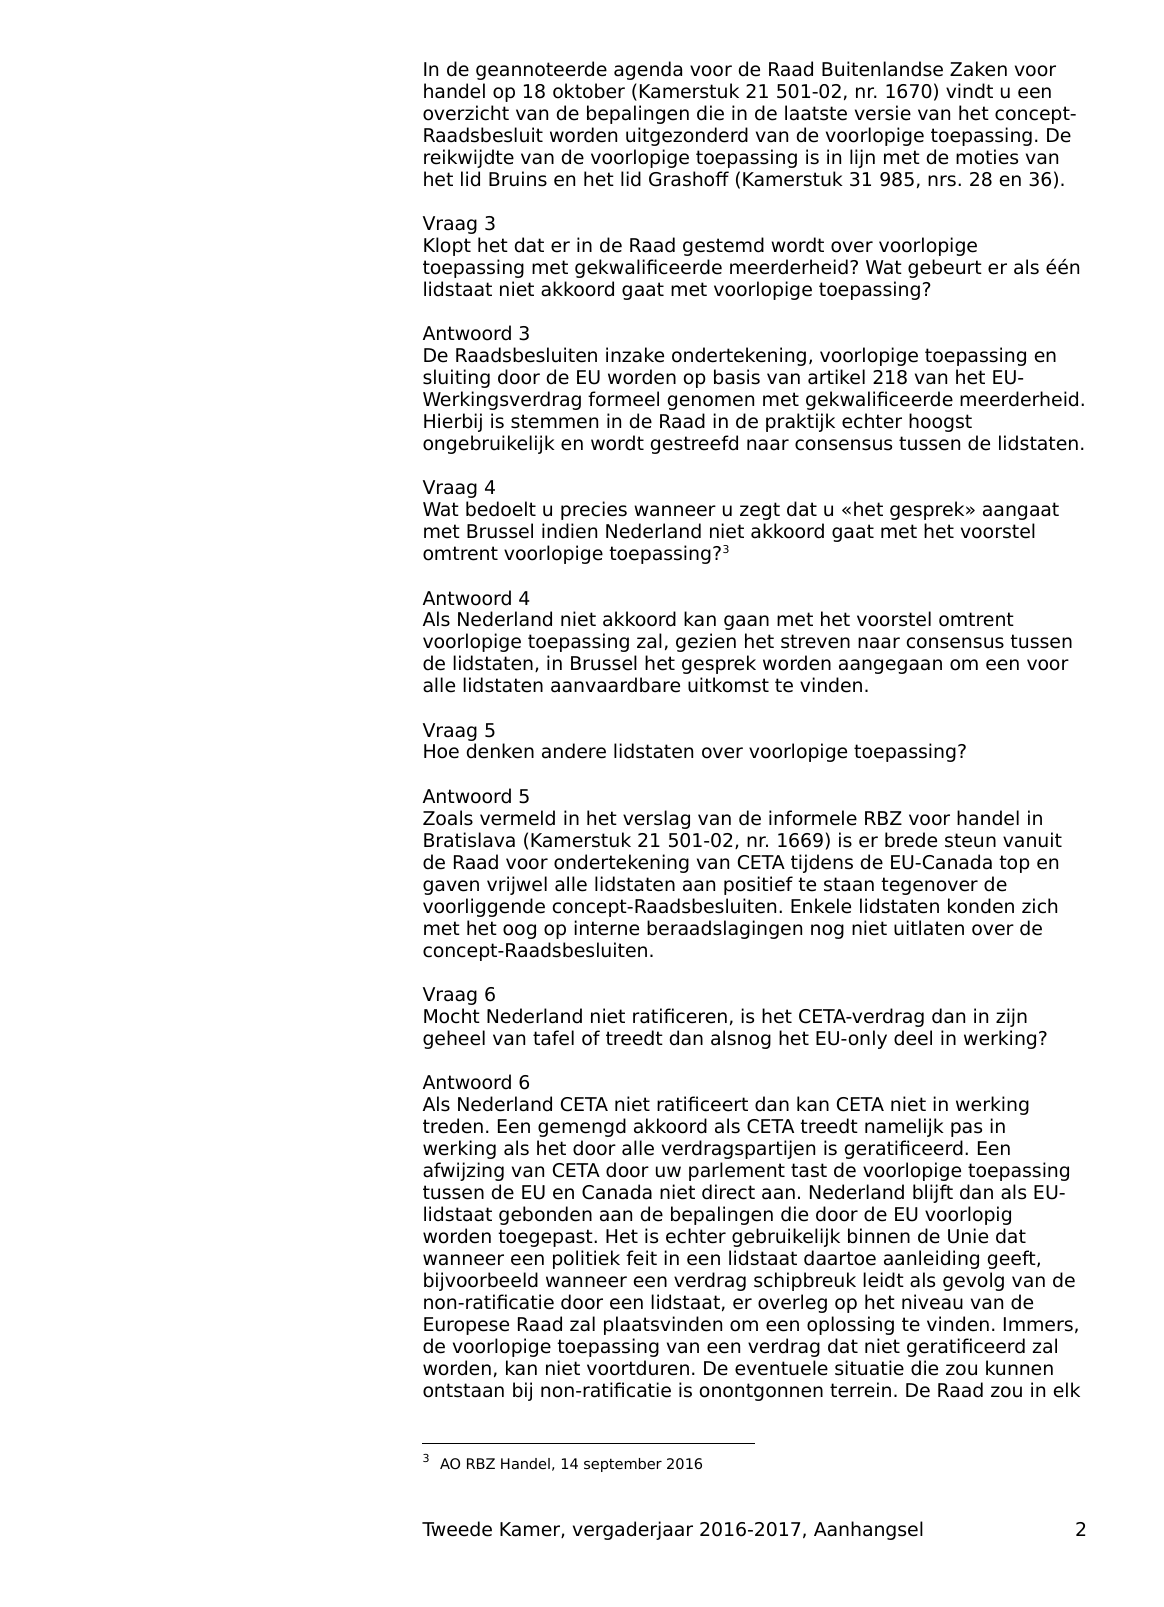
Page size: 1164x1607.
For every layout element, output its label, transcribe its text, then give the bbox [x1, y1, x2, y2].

text Als Nederland CETA niet ratificeert dan kan CETA niet in werking treden. Een gemengd akkoord als CETA treedt namelijk pas in werking als het door alle verdragspartijen is geratificeerd. Een afwijzing van CETA door uw parlement tast de voorlopige toepassing tussen de EU en Canada niet direct aan. Nederland blijft dan als EU-lidstaat gebonden aan de bepalingen die door de EU voorlopig worden toegepast. Het is echter gebruikelijk binnen de Unie dat wanneer een politiek feit in een lidstaat daartoe aanleiding geeft, bijvoorbeeld wanneer een verdrag schipbreuk leidt als gevolg van de non-ratificatie door een lidstaat, er overleg op het niveau van de Europese Raad zal plaatsvinden om een oplossing te vinden. Immers, de voorlopige toepassing van een verdrag dat niet geratificeerd zal worden, kan niet voortduren. De eventuele situatie die zou kunnen ontstaan bij non-ratificatie is onontgonnen terrein. De Raad zou in elk [422, 1094, 1087, 1401]
text Antwoord 4 [422, 587, 1087, 609]
text Klopt het dat er in de Raad gestemd wordt over voorlopige toepassing met gekwalificeerde meerderheid? Wat gebeurt er als één lidstaat niet akkoord gaat met voorlopige toepassing? [422, 235, 1087, 301]
text Zoals vermeld in het verslag van de informele RBZ voor handel in Bratislava (Kamerstuk 21 501-02, nr. 1669) is er brede steun vanuit de Raad voor ondertekening van CETA tijdens de EU-Canada top en gaven vrijwel alle lidstaten aan positief te staan tegenover de voorliggende concept-Raadsbesluiten. Enkele lidstaten konden zich met het oog op interne beraadslagingen nog niet uitlaten over de concept-Raadsbesluiten. [422, 808, 1087, 961]
text In de geannoteerde agenda voor de Raad Buitenlandse Zaken voor handel op 18 oktober (Kamerstuk 21 501-02, nr. 1670) vindt u een overzicht van de bepalingen die in de laatste versie van het concept-Raadsbesluit worden uitgezonderd van de voorlopige toepassing. De reikwijdte van de voorlopige toepassing is in lijn met de moties van het lid Bruins en het lid Grashoff (Kamerstuk 31 985, nrs. 28 en 36). [422, 59, 1087, 191]
text Vraag 3 [422, 213, 1087, 235]
text Vraag 6 [422, 984, 1087, 1006]
text Als Nederland niet akkoord kan gaan met het voorstel omtrent voorlopige toepassing zal, gezien het streven naar consensus tussen de lidstaten, in Brussel het gesprek worden aangegaan om een voor alle lidstaten aanvaardbare uitkomst te vinden. [422, 609, 1087, 697]
text Vraag 5 [422, 719, 1087, 741]
text Antwoord 3 [422, 323, 1087, 345]
text Antwoord 6 [422, 1072, 1087, 1094]
text AO RBZ Handel, 14 september 2016 [422, 1452, 1087, 1474]
text Wat bedoelt u precies wanneer u zegt dat u «het gesprek» aangaat met Brussel indien Nederland niet akkoord gaat met het voorstel omtrent voorlopige toepassing? [422, 499, 1087, 565]
text De Raadsbesluiten inzake ondertekening, voorlopige toepassing en sluiting door de EU worden op basis van artikel 218 van het EU-Werkingsverdrag formeel genomen met gekwalificeerde meerderheid. Hierbij is stemmen in de Raad in de praktijk echter hoogst ongebruikelijk en wordt gestreefd naar consensus tussen de lidstaten. [422, 345, 1087, 455]
text Antwoord 5 [422, 786, 1087, 808]
text Mocht Nederland niet ratificeren, is het CETA-verdrag dan in zijn geheel van tafel of treedt dan alsnog het EU-only deel in werking? [422, 1006, 1087, 1049]
text Hoe denken andere lidstaten over voorlopige toepassing? [422, 741, 1087, 763]
text Vraag 4 [422, 477, 1087, 499]
